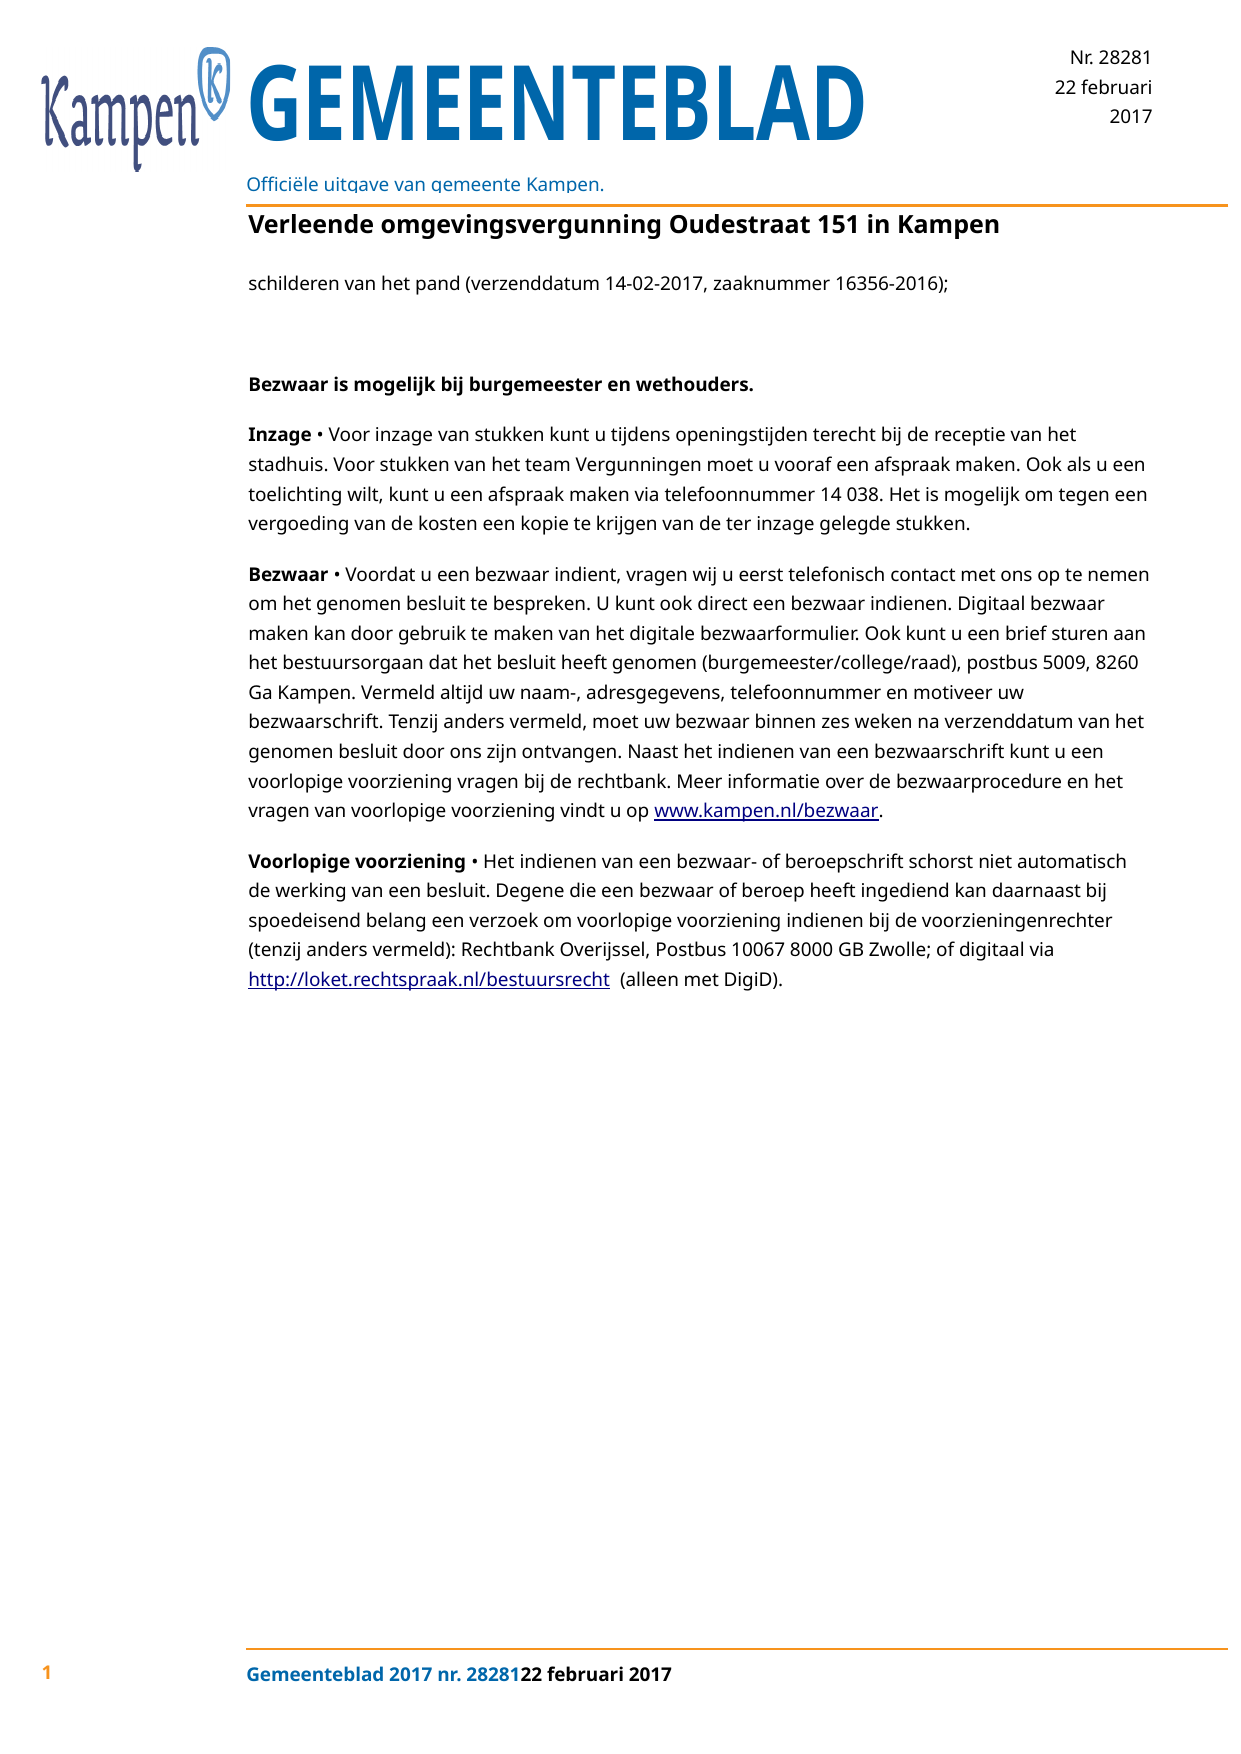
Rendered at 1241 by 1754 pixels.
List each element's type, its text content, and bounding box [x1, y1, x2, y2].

text Bezwaar is mogelijk bij burgemeester en wethouders. [248, 371, 1152, 397]
text Bezwaar • Voordat u een bezwaar indient, vragen wij u eerst telefonisch contact met ons op te nemen om het genomen besluit te bespreken. U kunt ook direct een bezwaar indienen. Digitaal bezwaar maken kan door gebruik te maken van het digitale bezwaarformulier. Ook kunt u een brief sturen aan het bestuursorgaan dat het besluit heeft genomen (burgemeester/college/raad), postbus 5009, 8260 Ga Kampen. Vermeld altijd uw naam-, adresgegevens, telefoonnummer en motiveer uw bezwaarschrift. Tenzij anders vermeld, moet uw bezwaar binnen zes weken na verzenddatum van het genomen besluit door ons zijn ontvangen. Naast het indienen van een bezwaarschrift kunt u een voorlopige voorziening vragen bij de rechtbank. Meer informatie over de bezwaarprocedure en het vragen van voorlopige voorziening vindt u op www.kampen.nl/bezwaar. [248, 561, 1152, 823]
text Verleende omgevingsvergunning Oudestraat 151 in Kampen [248, 207, 1152, 241]
text Voorlopige voorziening • Het indienen van een bezwaar- of beroepschrift schorst niet automatisch de werking van een besluit. Degene die een bezwaar of beroep heeft ingediend kan daarnaast bij spoedeisend belang een verzoek om voorlopige voorziening indienen bij de voorzieningenrechter (tenzij anders vermeld): Rechtbank Overijssel, Postbus 10067 8000 GB Zwolle; of digitaal via http://loket.rechtspraak.nl/bestuursrecht (alleen met DigiD). [248, 848, 1152, 992]
text Inzage • Voor inzage van stukken kunt u tijdens openingstijden terecht bij de receptie van het stadhuis. Voor stukken van het team Vergunningen moet u vooraf een afspraak maken. Ook als u een toelichting wilt, kunt u een afspraak maken via telefoonnummer 14 038. Het is mogelijk om tegen een vergoeding van de kosten een kopie te krijgen van de ter inzage gelegde stukken. [248, 422, 1152, 536]
text schilderen van het pand (verzenddatum 14-02-2017, zaaknummer 16356-2016); [248, 270, 1152, 296]
picture [41, 47, 231, 172]
